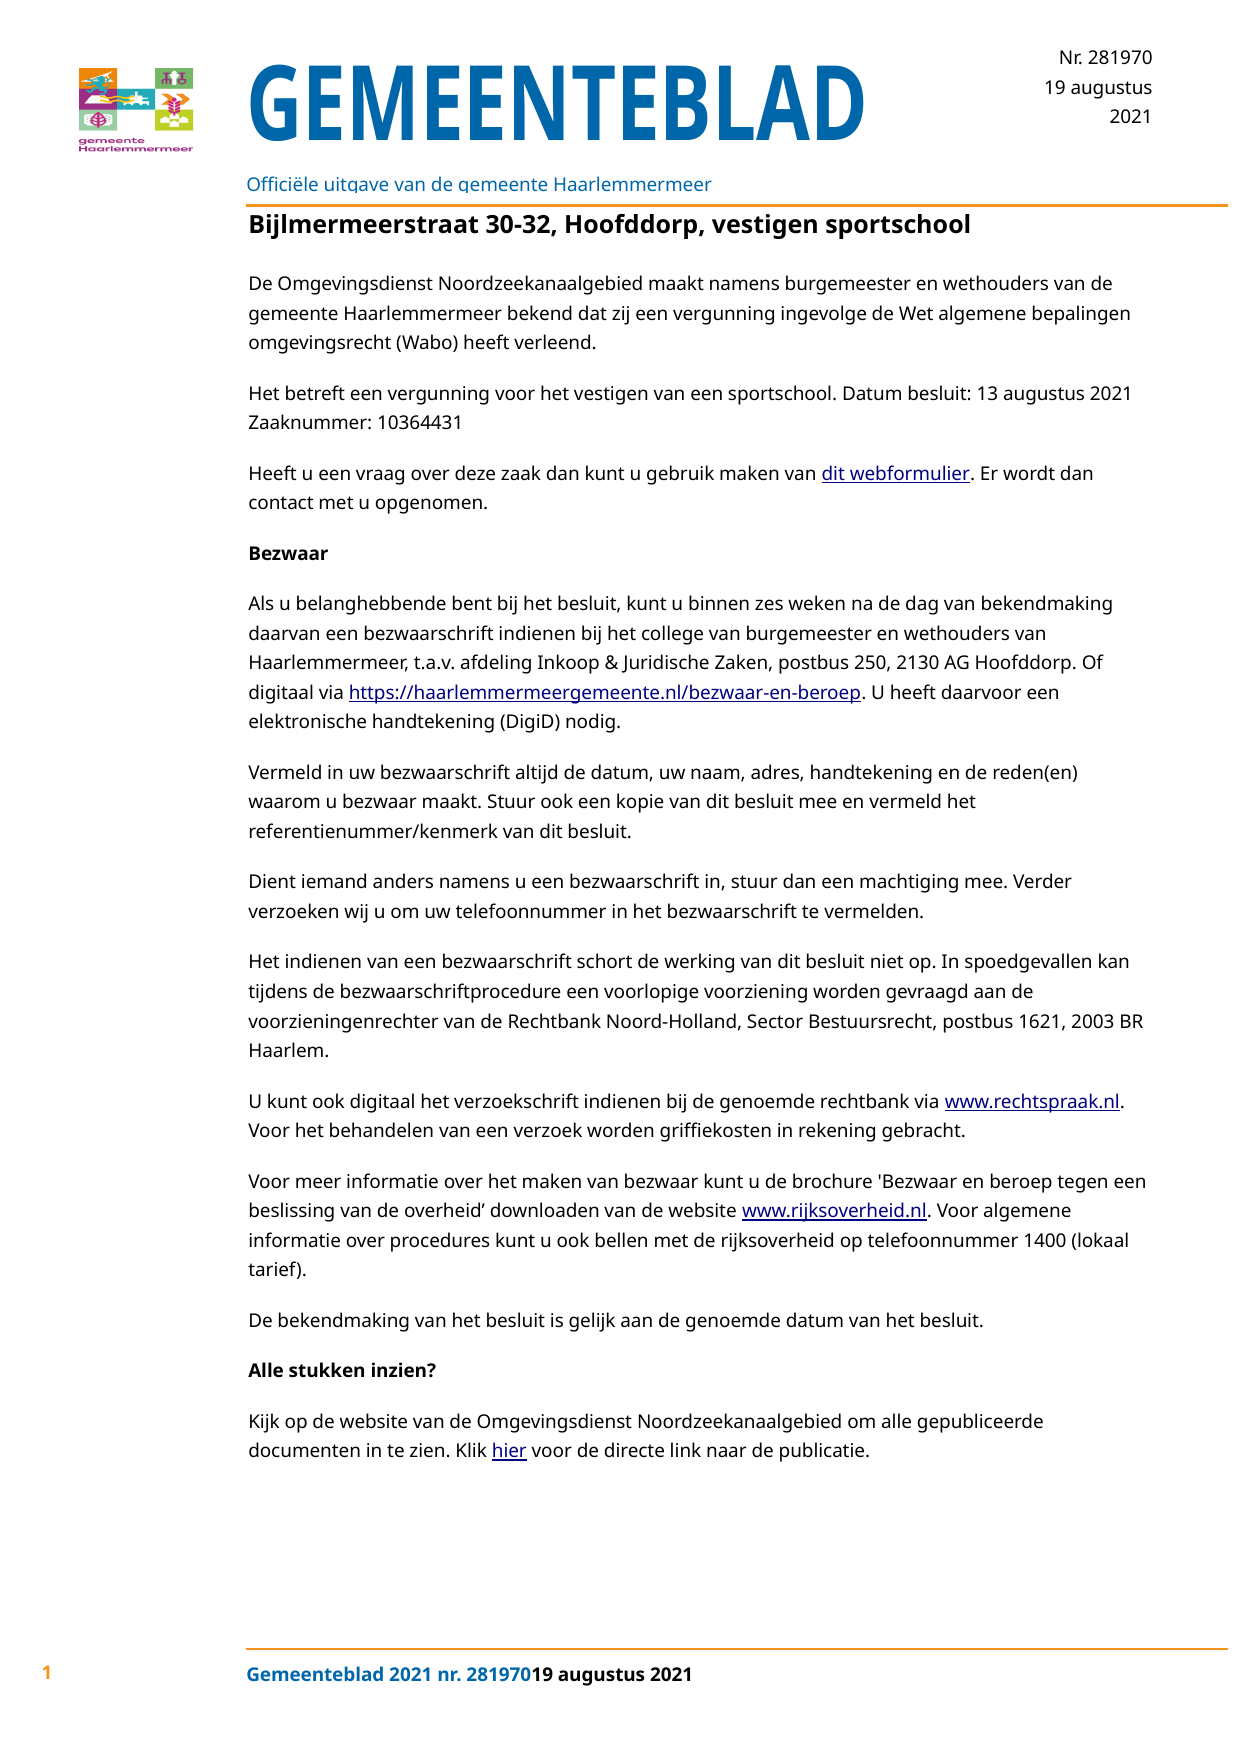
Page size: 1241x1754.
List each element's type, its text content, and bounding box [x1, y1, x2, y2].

picture [41, 47, 231, 172]
text Het indienen van een bezwaarschrift schort de werking van dit besluit niet op. In spoedgevallen kan tijdens de bezwaarschriftprocedure een voorlopige voorziening worden gevraagd aan de voorzieningenrechter van de Rechtbank Noord-Holland, Sector Bestuursrecht, postbus 1621, 2003 BR Haarlem. [248, 949, 1152, 1063]
text Het betreft een vergunning voor het vestigen van een sportschool. Datum besluit: 13 augustus 2021 Zaaknummer: 10364431 [248, 380, 1152, 435]
text Alle stukken inzien? [248, 1357, 1152, 1383]
text U kunt ook digitaal het verzoekschrift indienen bij de genoemde rechtbank via www.rechtspraak.nl. Voor het behandelen van een verzoek worden griffiekosten in rekening gebracht. [248, 1088, 1152, 1143]
text De bekendmaking van het besluit is gelijk aan de genoemde datum van het besluit. [248, 1307, 1152, 1333]
text Voor meer informatie over het maken van bezwaar kunt u de brochure 'Bezwaar en beroep tegen een beslissing van de overheid’ downloaden van de website www.rijksoverheid.nl. Voor algemene informatie over procedures kunt u ook bellen met de rijksoverheid op telefoonnummer 1400 (lokaal tarief). [248, 1168, 1152, 1282]
text Als u belanghebbende bent bij het besluit, kunt u binnen zes weken na de dag van bekendmaking daarvan een bezwaarschrift indienen bij het college van burgemeester en wethouders van Haarlemmermeer, t.a.v. afdeling Inkoop & Juridische Zaken, postbus 250, 2130 AG Hoofddorp. Of digitaal via https://haarlemmermeergemeente.nl/bezwaar-en-beroep. U heeft daarvoor een elektronische handtekening (DigiD) nodig. [248, 590, 1152, 734]
text Heeft u een vraag over deze zaak dan kunt u gebruik maken van dit webformulier. Er wordt dan contact met u opgenomen. [248, 460, 1152, 515]
text De Omgevingsdienst Noordzeekanaalgebied maakt namens burgemeester en wethouders van de gemeente Haarlemmermeer bekend dat zij een vergunning ingevolge de Wet algemene bepalingen omgevingsrecht (Wabo) heeft verleend. [248, 270, 1152, 355]
text Bijlmermeerstraat 30-32, Hoofddorp, vestigen sportschool [248, 207, 1152, 241]
text Bezwaar [248, 540, 1152, 566]
text Vermeld in uw bezwaarschrift altijd de datum, uw naam, adres, handtekening en de reden(en) waarom u bezwaar maakt. Stuur ook een kopie van dit besluit mee en vermeld het referentienummer/kenmerk van dit besluit. [248, 759, 1152, 844]
text Kijk op de website van de Omgevingsdienst Noordzeekanaalgebied om alle gepubliceerde documenten in te zien. Klik hier voor de directe link naar de publicatie. [248, 1408, 1152, 1463]
text Dient iemand anders namens u een bezwaarschrift in, stuur dan een machtiging mee. Verder verzoeken wij u om uw telefoonnummer in het bezwaarschrift te vermelden. [248, 869, 1152, 924]
